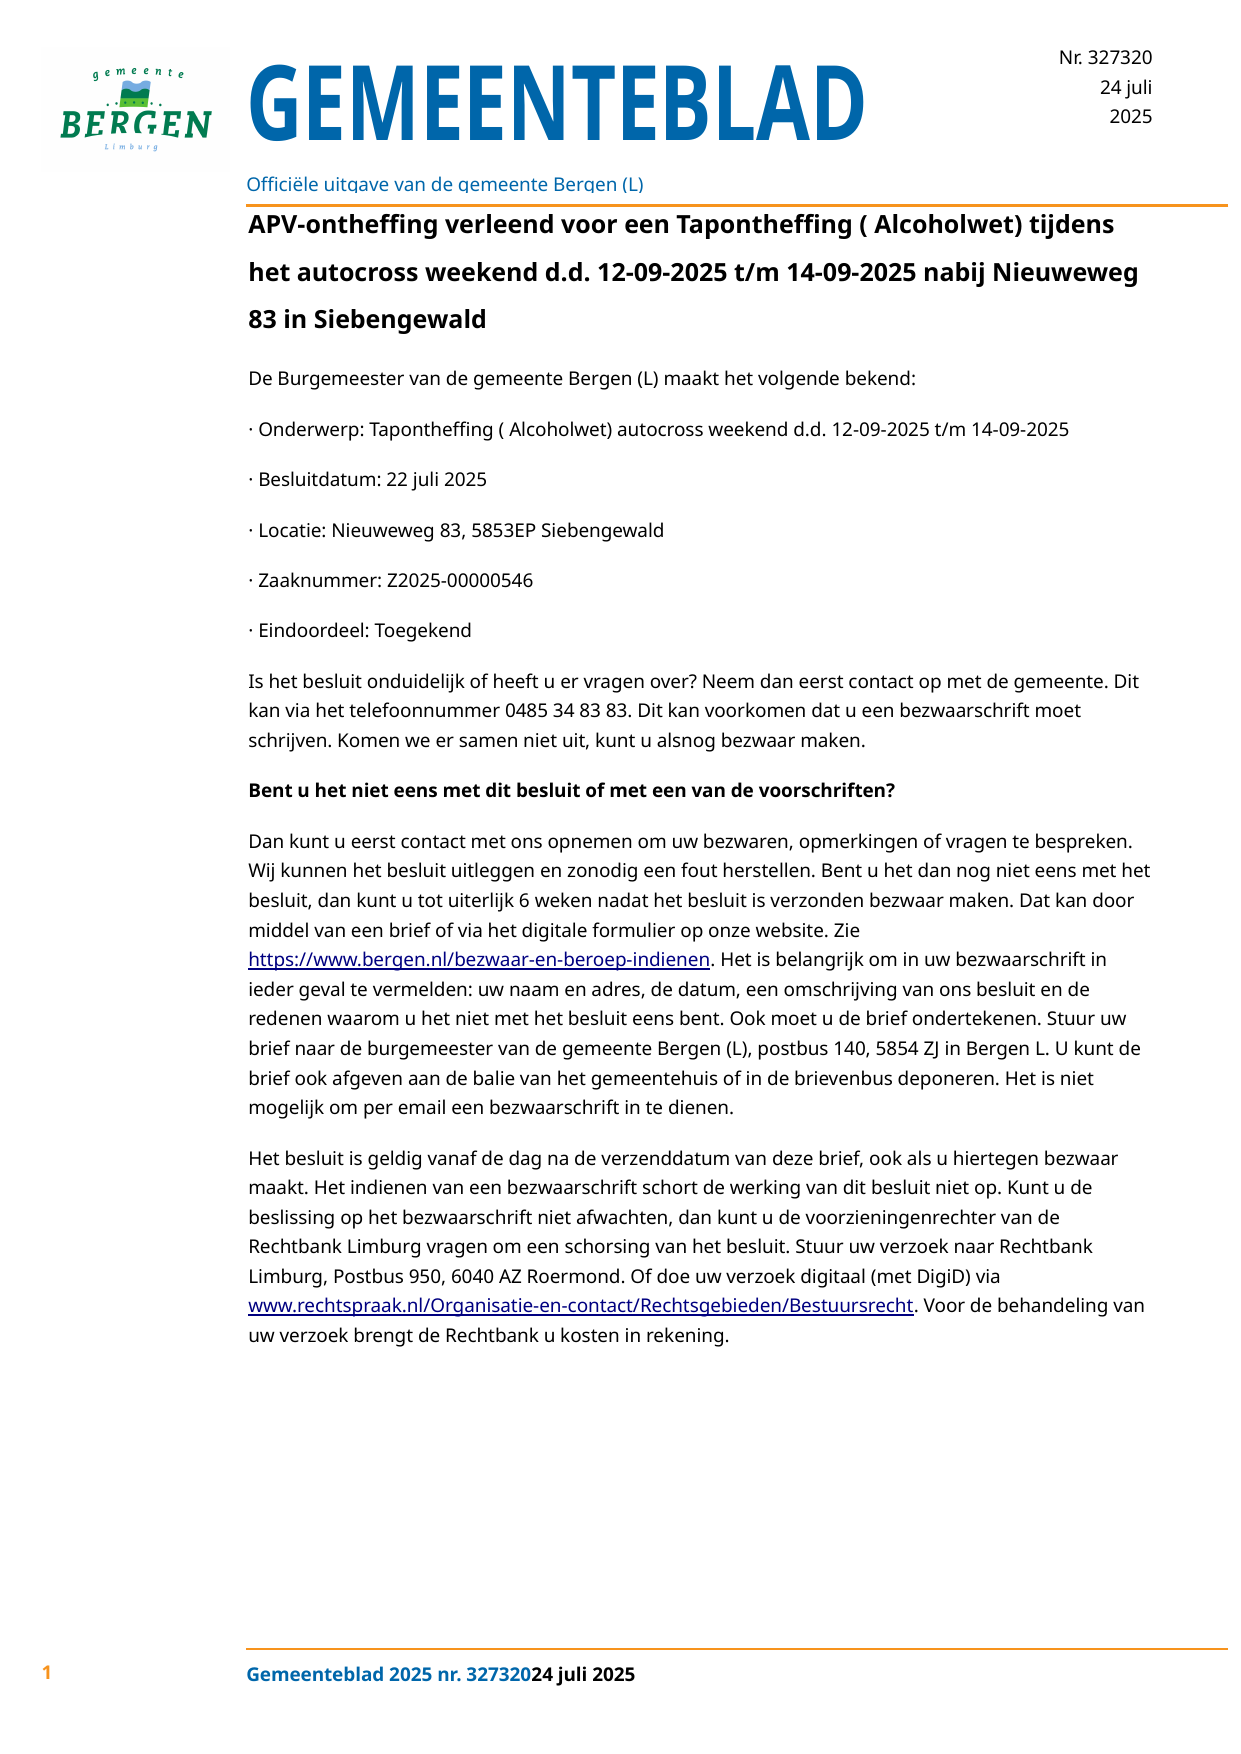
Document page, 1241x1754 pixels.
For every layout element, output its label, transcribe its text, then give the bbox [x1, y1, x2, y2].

text Het besluit is geldig vanaf de dag na de verzenddatum van deze brief, ook als u hiertegen bezwaar maakt. Het indienen van een bezwaarschrift schort de werking van dit besluit niet op. Kunt u de beslissing op het bezwaarschrift niet afwachten, dan kunt u de voorzieningenrechter van de Rechtbank Limburg vragen om een schorsing van het besluit. Stuur uw verzoek naar Rechtbank Limburg, Postbus 950, 6040 AZ Roermond. Of doe uw verzoek digitaal (met DigiD) via www.rechtspraak.nl/Organisatie-en-contact/Rechtsgebieden/Bestuursrecht. Voor de behandeling van uw verzoek brengt de Rechtbank u kosten in rekening. [248, 1145, 1152, 1348]
text · Locatie: Nieuweweg 83, 5853EP Siebengewald [248, 517, 1152, 542]
text Dan kunt u eerst contact met ons opnemen om uw bezwaren, opmerkingen of vragen te bespreken. Wij kunnen het besluit uitleggen en zonodig een fout herstellen. Bent u het dan nog niet eens met het besluit, dan kunt u tot uiterlijk 6 weken nadat het besluit is verzonden bezwaar maken. Dat kan door middel van een brief of via het digitale formulier op onze website. Zie https://www.bergen.nl/bezwaar-en-beroep-indienen. Het is belangrijk om in uw bezwaarschrift in ieder geval te vermelden: uw naam en adres, de datum, een omschrijving van ons besluit en de redenen waarom u het niet met het besluit eens bent. Ook moet u de brief ondertekenen. Stuur uw brief naar de burgemeester van de gemeente Bergen (L), postbus 140, 5854 ZJ in Bergen L. U kunt de brief ook afgeven aan de balie van het gemeentehuis of in de brievenbus deponeren. Het is niet mogelijk om per email een bezwaarschrift in te dienen. [248, 828, 1152, 1120]
text APV-ontheffing verleend voor een Tapontheffing ( Alcoholwet) tijdens het autocross weekend d.d. 12-09-2025 t/m 14-09-2025 nabij Nieuweweg 83 in Siebengewald [248, 207, 1152, 336]
text De Burgemeester van de gemeente Bergen (L) maakt het volgende bekend: [248, 366, 1152, 391]
picture [41, 47, 231, 172]
text · Besluitdatum: 22 juli 2025 [248, 466, 1152, 492]
text · Onderwerp: Tapontheffing ( Alcoholwet) autocross weekend d.d. 12-09-2025 t/m 14-09-2025 [248, 416, 1152, 442]
text · Eindoordeel: Toegekend [248, 618, 1152, 643]
text Bent u het niet eens met dit besluit of met een van de voorschriften? [248, 778, 1152, 803]
text · Zaaknummer: Z2025-00000546 [248, 567, 1152, 593]
text Is het besluit onduidelijk of heeft u er vragen over? Neem dan eerst contact op met de gemeente. Dit kan via het telefoonnummer 0485 34 83 83. Dit kan voorkomen dat u een bezwaarschrift moet schrijven. Komen we er samen niet uit, kunt u alsnog bezwaar maken. [248, 668, 1152, 753]
